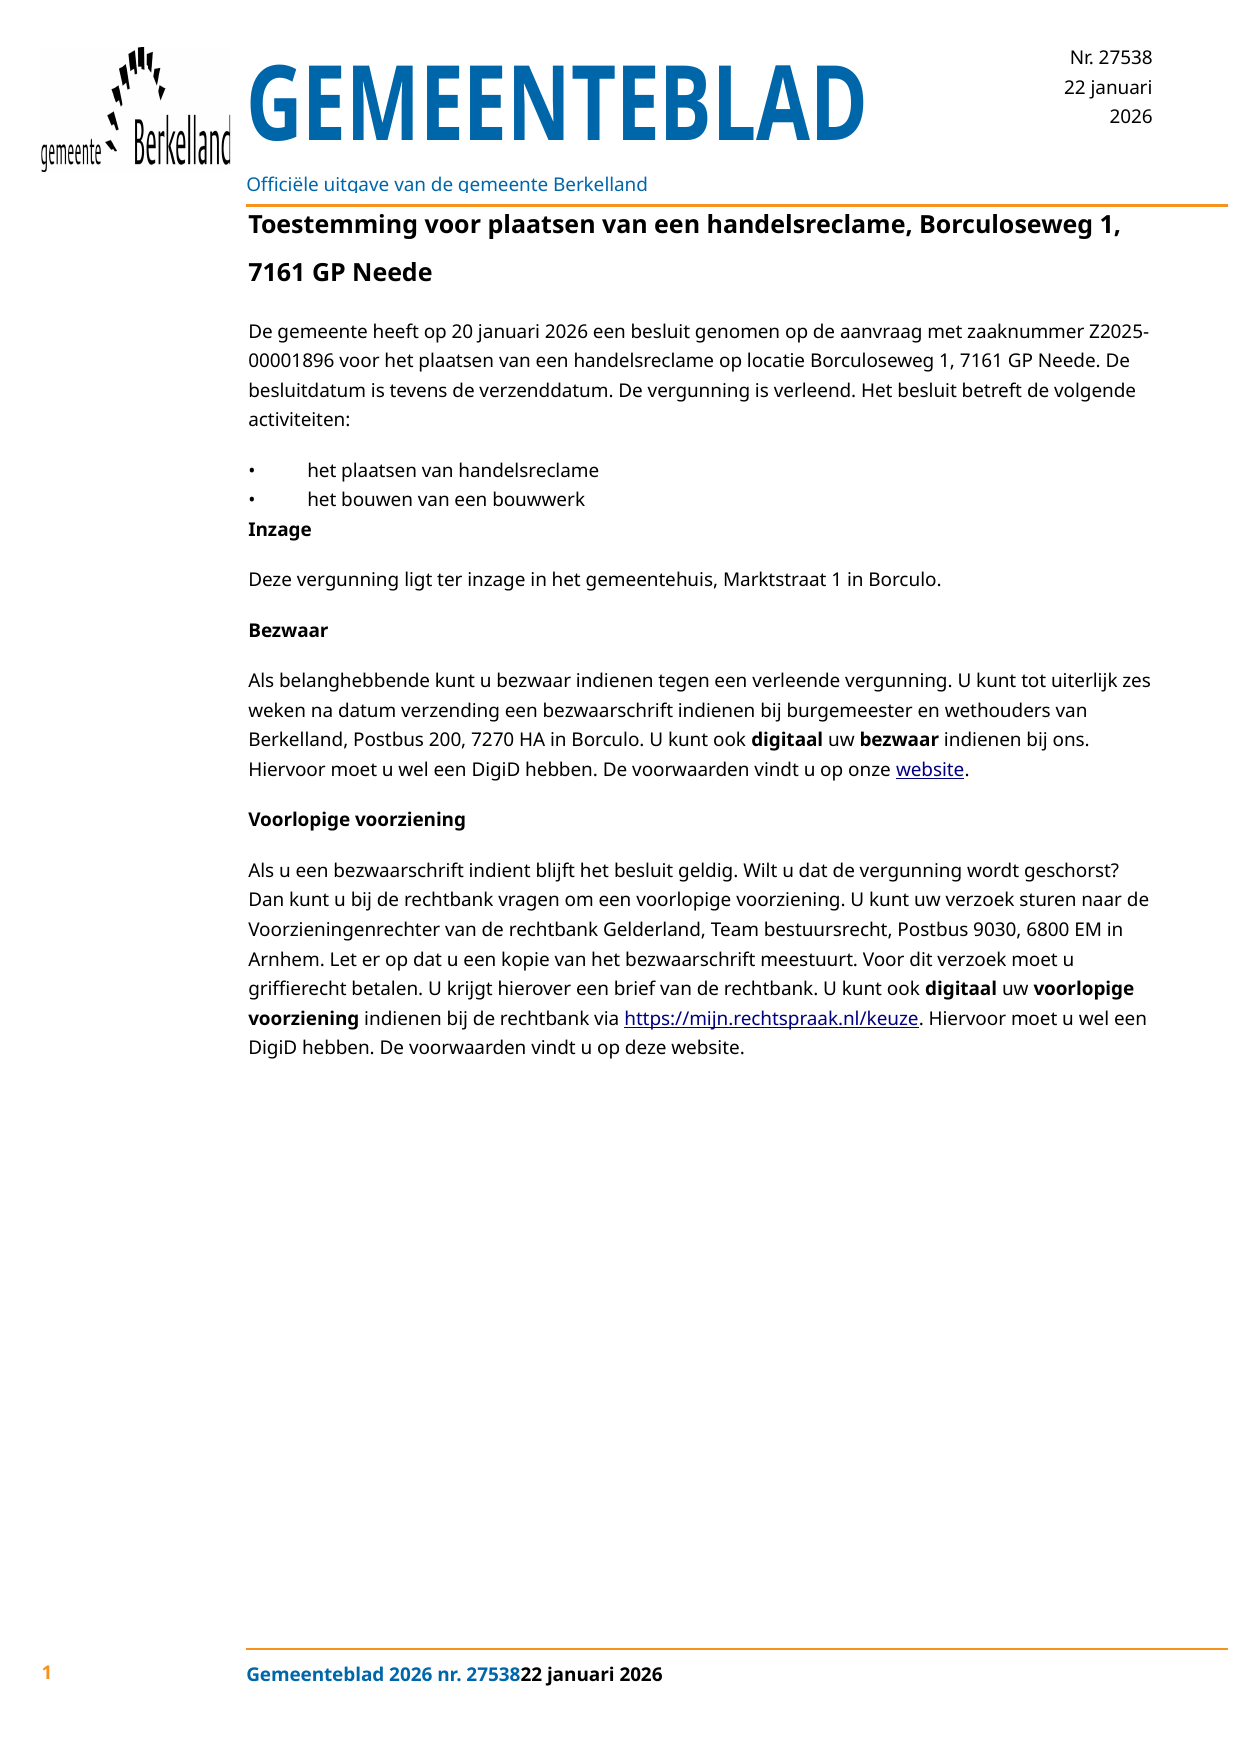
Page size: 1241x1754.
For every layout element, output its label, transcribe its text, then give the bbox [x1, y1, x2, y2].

text Voorlopige voorziening [248, 807, 1152, 832]
text Als u een bezwaarschrift indient blijft het besluit geldig. Wilt u dat de vergunning wordt geschorst? Dan kunt u bij de rechtbank vragen om een voorlopige voorziening. U kunt uw verzoek sturen naar de Voorzieningenrechter van de rechtbank Gelderland, Team bestuursrecht, Postbus 9030, 6800 EM in Arnhem. Let er op dat u een kopie van het bezwaarschrift meestuurt. Voor dit verzoek moet u griffierecht betalen. U krijgt hierover een brief van de rechtbank. U kunt ook digitaal uw voorlopige voorziening indienen bij de rechtbank via https://mijn.rechtspraak.nl/keuze. Hiervoor moet u wel een DigiD hebben. De voorwaarden vindt u op deze website. [248, 857, 1152, 1060]
text Als belanghebbende kunt u bezwaar indienen tegen een verleende vergunning. U kunt tot uiterlijk zes weken na datum verzending een bezwaarschrift indienen bij burgemeester en wethouders van Berkelland, Postbus 200, 7270 HA in Borculo. U kunt ook digitaal uw bezwaar indienen bij ons. Hiervoor moet u wel een DigiD hebben. De voorwaarden vindt u op onze website. [248, 667, 1152, 782]
text De gemeente heeft op 20 januari 2026 een besluit genomen op de aanvraag met zaaknummer Z2025-00001896 voor het plaatsen van een handelsreclame op locatie Borculoseweg 1, 7161 GP Neede. De besluitdatum is tevens de verzenddatum. De vergunning is verleend. Het besluit betreft de volgende activiteiten: [248, 318, 1152, 432]
list het bouwen van een bouwwerk [248, 487, 1152, 512]
text Inzage [248, 516, 1152, 542]
text Toestemming voor plaatsen van een handelsreclame, Borculoseweg 1, 7161 GP Neede [248, 207, 1152, 288]
text Deze vergunning ligt ter inzage in het gemeentehuis, Marktstraat 1 in Borculo. [248, 567, 1152, 592]
text Bezwaar [248, 617, 1152, 643]
picture [41, 47, 231, 172]
list het plaatsen van handelsreclame [248, 457, 1152, 483]
